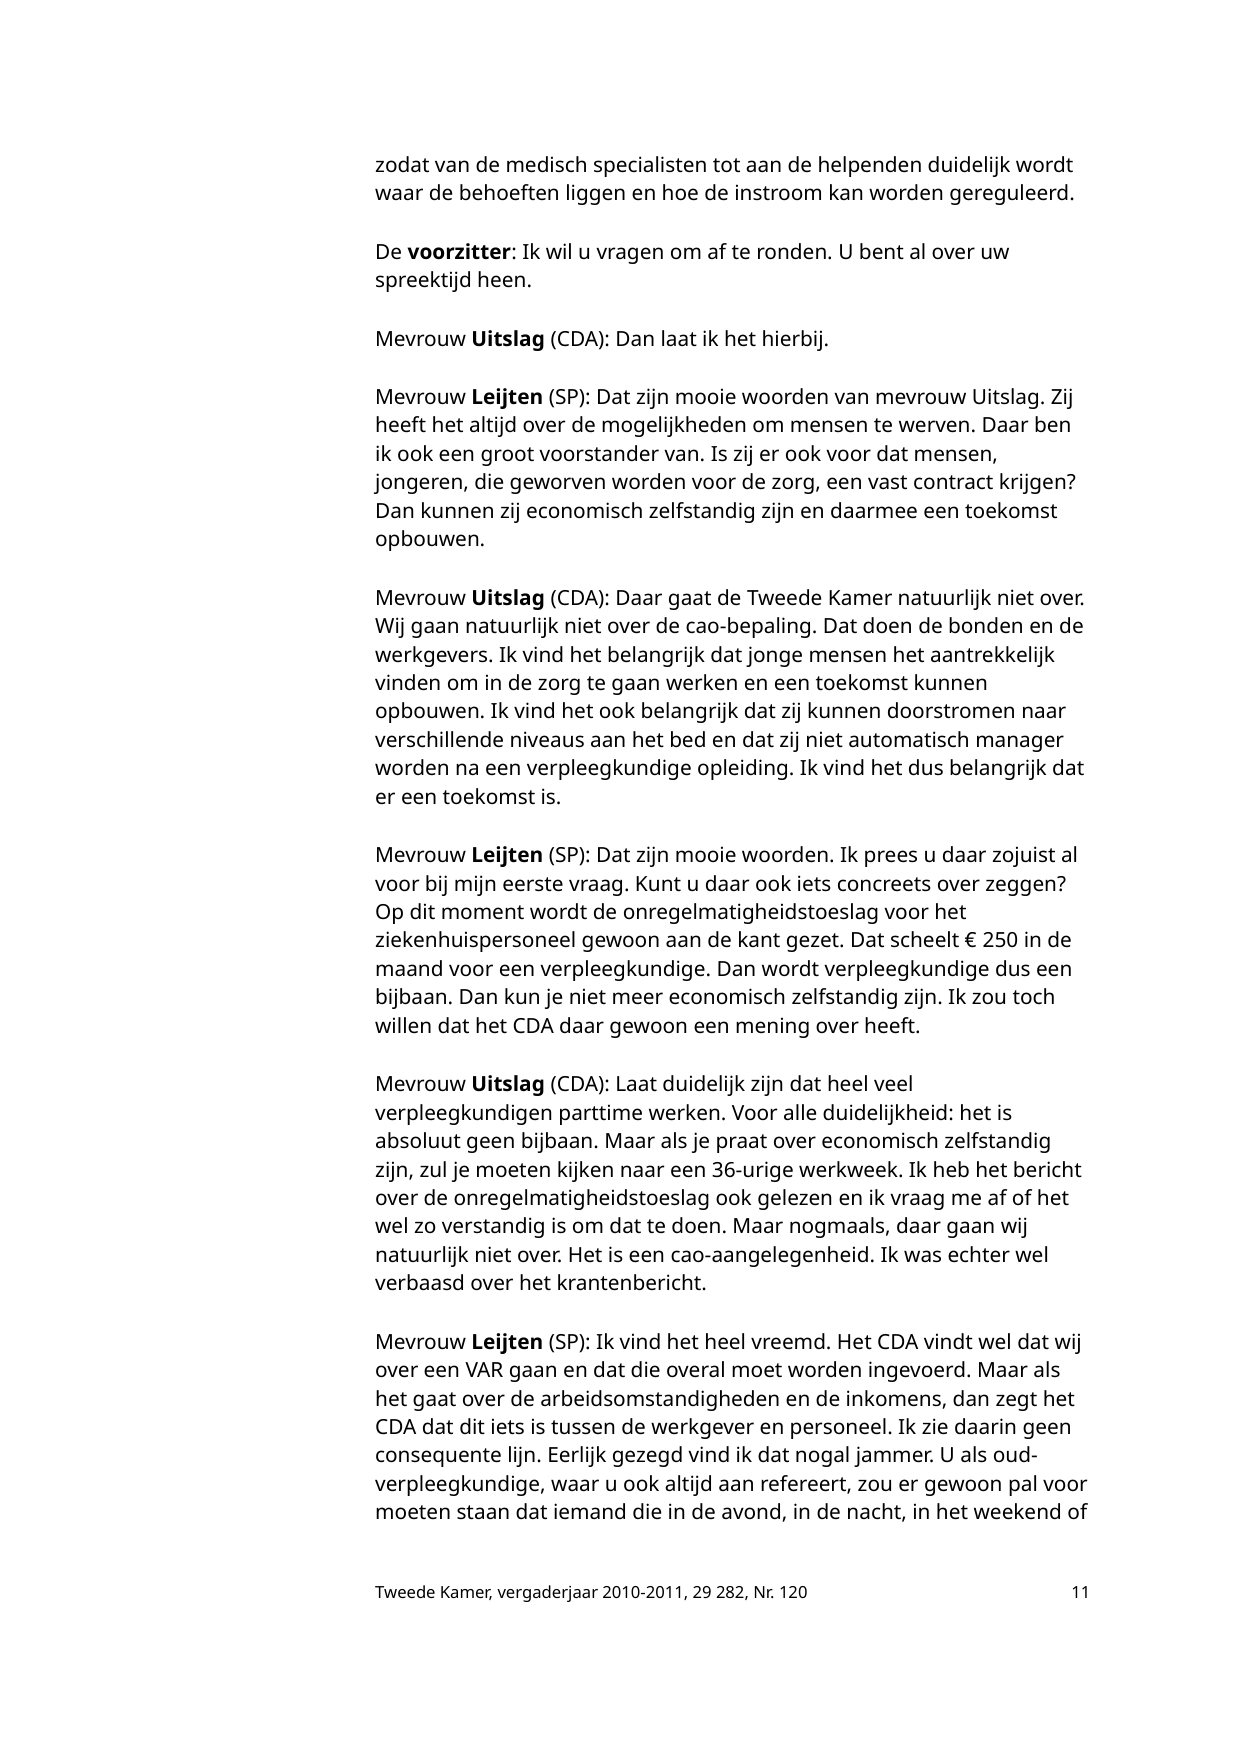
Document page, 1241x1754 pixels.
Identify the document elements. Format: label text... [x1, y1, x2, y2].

text De voorzitter: Ik wil u vragen om af te ronden. U bent al over uw spreektijd heen. [375, 237, 1090, 294]
text Mevrouw Leijten (SP): Dat zijn mooie woorden van mevrouw Uitslag. Zij heeft het altijd over de mogelijkheden om mensen te werven. Daar ben ik ook een groot voorstander van. Is zij er ook voor dat mensen, jongeren, die geworven worden voor de zorg, een vast contract krijgen? Dan kunnen zij economisch zelfstandig zijn en daarmee een toekomst opbouwen. [375, 382, 1090, 553]
text zodat van de medisch specialisten tot aan de helpenden duidelijk wordt waar de behoeften liggen en hoe de instroom kan worden gereguleerd. [375, 150, 1090, 207]
text Mevrouw Leijten (SP): Dat zijn mooie woorden. Ik prees u daar zojuist al voor bij mijn eerste vraag. Kunt u daar ook iets concreets over zeggen? Op dit moment wordt de onregelmatigheidstoeslag voor het ziekenhuispersoneel gewoon aan de kant gezet. Dat scheelt € 250 in de maand voor een verpleegkundige. Dan wordt verpleegkundige dus een bijbaan. Dan kun je niet meer economisch zelfstandig zijn. Ik zou toch willen dat het CDA daar gewoon een mening over heeft. [375, 840, 1090, 1039]
text Mevrouw Uitslag (CDA): Daar gaat de Tweede Kamer natuurlijk niet over. Wij gaan natuurlijk niet over de cao-bepaling. Dat doen de bonden en de werkgevers. Ik vind het belangrijk dat jonge mensen het aantrekkelijk vinden om in de zorg te gaan werken en een toekomst kunnen opbouwen. Ik vind het ook belangrijk dat zij kunnen doorstromen naar verschillende niveaus aan het bed en dat zij niet automatisch manager worden na een verpleegkundige opleiding. Ik vind het dus belangrijk dat er een toekomst is. [375, 583, 1090, 810]
text Mevrouw Leijten (SP): Ik vind het heel vreemd. Het CDA vindt wel dat wij over een VAR gaan en dat die overal moet worden ingevoerd. Maar als het gaat over de arbeidsomstandigheden en de inkomens, dan zegt het CDA dat dit iets is tussen de werkgever en personeel. Ik zie daarin geen consequente lijn. Eerlijk gezegd vind ik dat nogal jammer. U als oud-verpleegkundige, waar u ook altijd aan refereert, zou er gewoon pal voor moeten staan dat iemand die in de avond, in de nacht, in het weekend of [375, 1327, 1090, 1526]
text Mevrouw Uitslag (CDA): Laat duidelijk zijn dat heel veel verpleegkundigen parttime werken. Voor alle duidelijkheid: het is absoluut geen bijbaan. Maar als je praat over economisch zelfstandig zijn, zul je moeten kijken naar een 36-urige werkweek. Ik heb het bericht over de onregelmatigheidstoeslag ook gelezen en ik vraag me af of het wel zo verstandig is om dat te doen. Maar nogmaals, daar gaan wij natuurlijk niet over. Het is een cao-aangelegenheid. Ik was echter wel verbaasd over het krantenbericht. [375, 1069, 1090, 1297]
text Mevrouw Uitslag (CDA): Dan laat ik het hierbij. [375, 324, 1090, 352]
